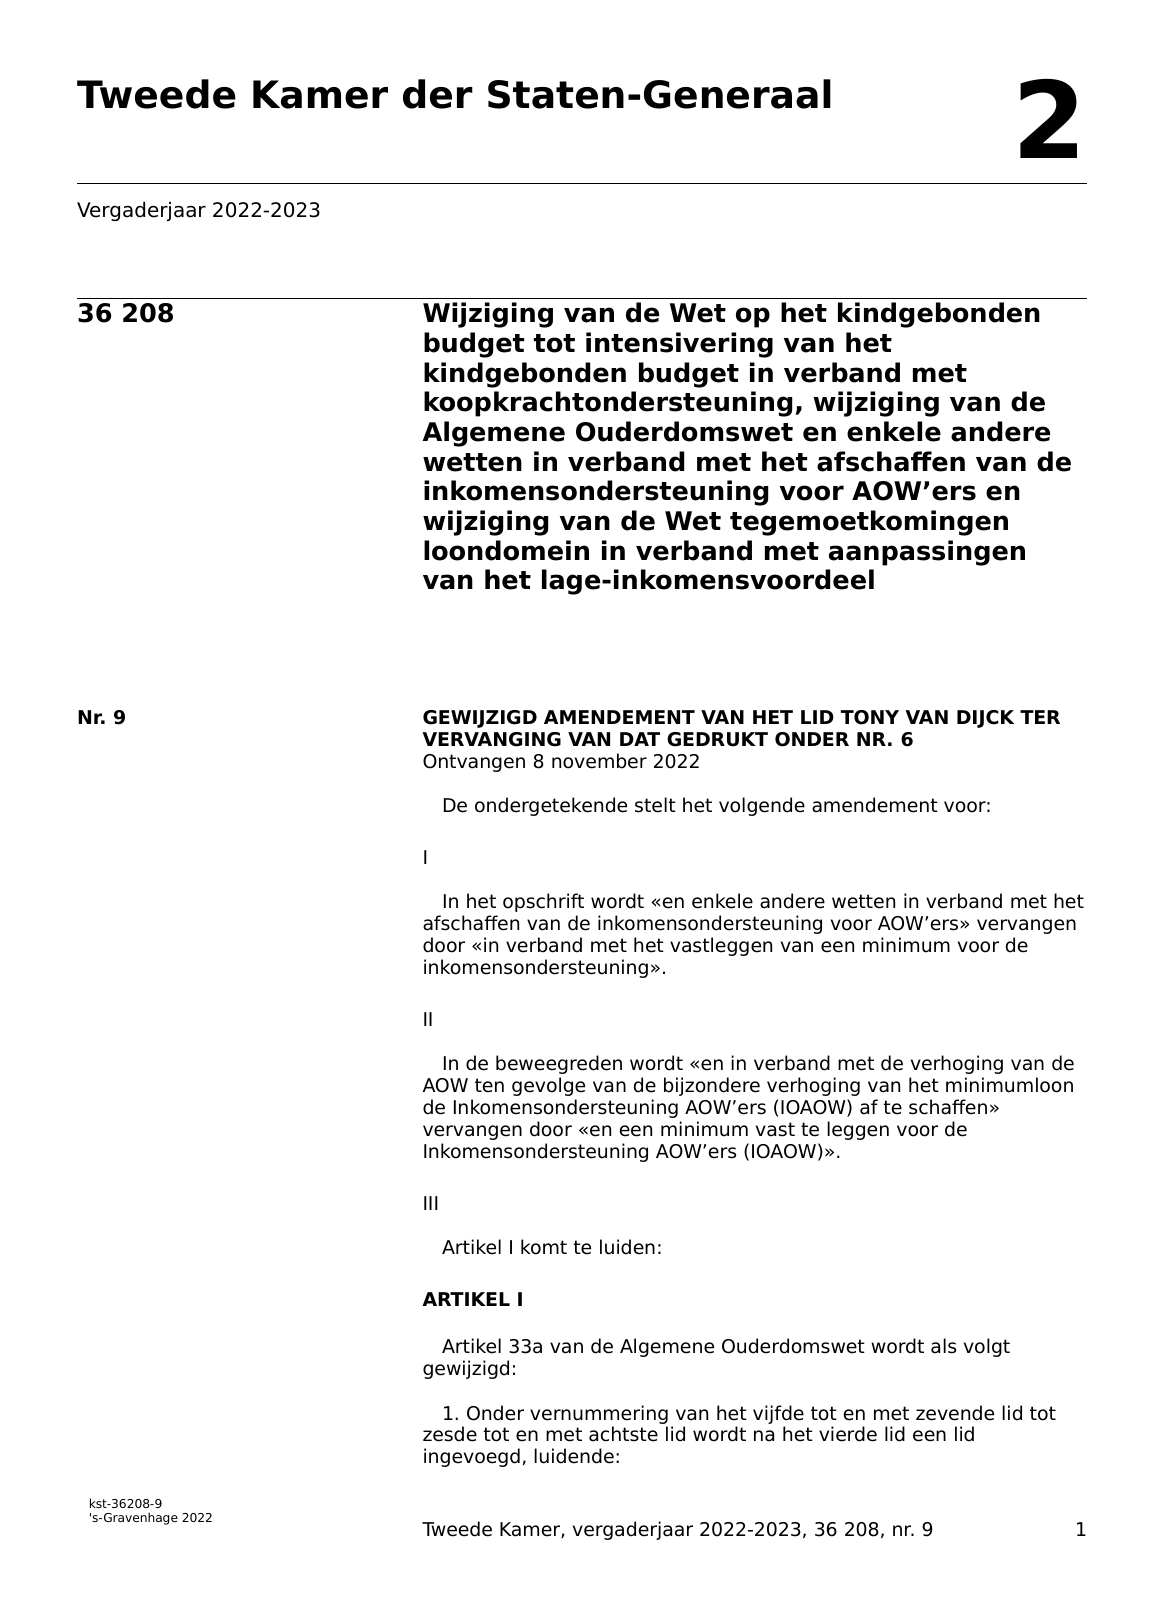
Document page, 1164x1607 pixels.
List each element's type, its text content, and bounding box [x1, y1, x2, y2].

subtitle III [422, 1193, 1087, 1215]
subtitle 36 208 Wijziging van de Wet op het kindgebonden budget tot intensivering van het kindgebonden budget in verband met koopkrachtondersteuning, wijziging van de Algemene Ouderdomswet en enkele andere wetten in verband met het afschaffen van de inkomensondersteuning voor AOW’ers en wijziging van de Wet tegemoetkomingen loondomein in verband met aanpassingen van het lage-inkomensvoordeel [77, 299, 1087, 596]
table_cell Vergaderjaar 2022-2023 [77, 184, 1087, 298]
text Artikel I komt te luiden: [422, 1237, 1087, 1259]
text 1. Onder vernummering van het vijfde tot en met zevende lid tot zesde tot en met achtste lid wordt na het vierde lid een lid ingevoegd, luidende: [422, 1402, 1087, 1468]
table_header 2 [886, 59, 1087, 183]
text kst-36208-9 [88, 1497, 323, 1511]
subtitle Nr. 9 GEWIJZIGD AMENDEMENT VAN HET LID TONY VAN DIJCK TER VERVANGING VAN DAT GEDRUKT ONDER NR. 6 [77, 707, 1087, 751]
text Ontvangen 8 november 2022 [422, 751, 1087, 773]
subtitle ARTIKEL I [422, 1289, 1087, 1311]
subtitle I [422, 847, 1087, 869]
text In de beweegreden wordt «en in verband met de verhoging van de AOW ten gevolge van de bijzondere verhoging van het minimumloon de Inkomensondersteuning AOW’ers (IOAOW) af te schaffen» vervangen door «en een minimum vast te leggen voor de Inkomensondersteuning AOW’ers (IOAOW)». [422, 1053, 1087, 1163]
subtitle II [422, 1009, 1087, 1031]
text De ondergetekende stelt het volgende amendement voor: [422, 795, 1087, 817]
table_header Tweede Kamer der Staten-Generaal [77, 59, 886, 183]
text Artikel 33a van de Algemene Ouderdomswet wordt als volgt gewijzigd: [422, 1336, 1087, 1380]
text 's-Gravenhage 2022 [88, 1511, 323, 1525]
text In het opschrift wordt «en enkele andere wetten in verband met het afschaffen van de inkomensondersteuning voor AOW’ers» vervangen door «in verband met het vastleggen van een minimum voor de inkomensondersteuning». [422, 891, 1087, 979]
